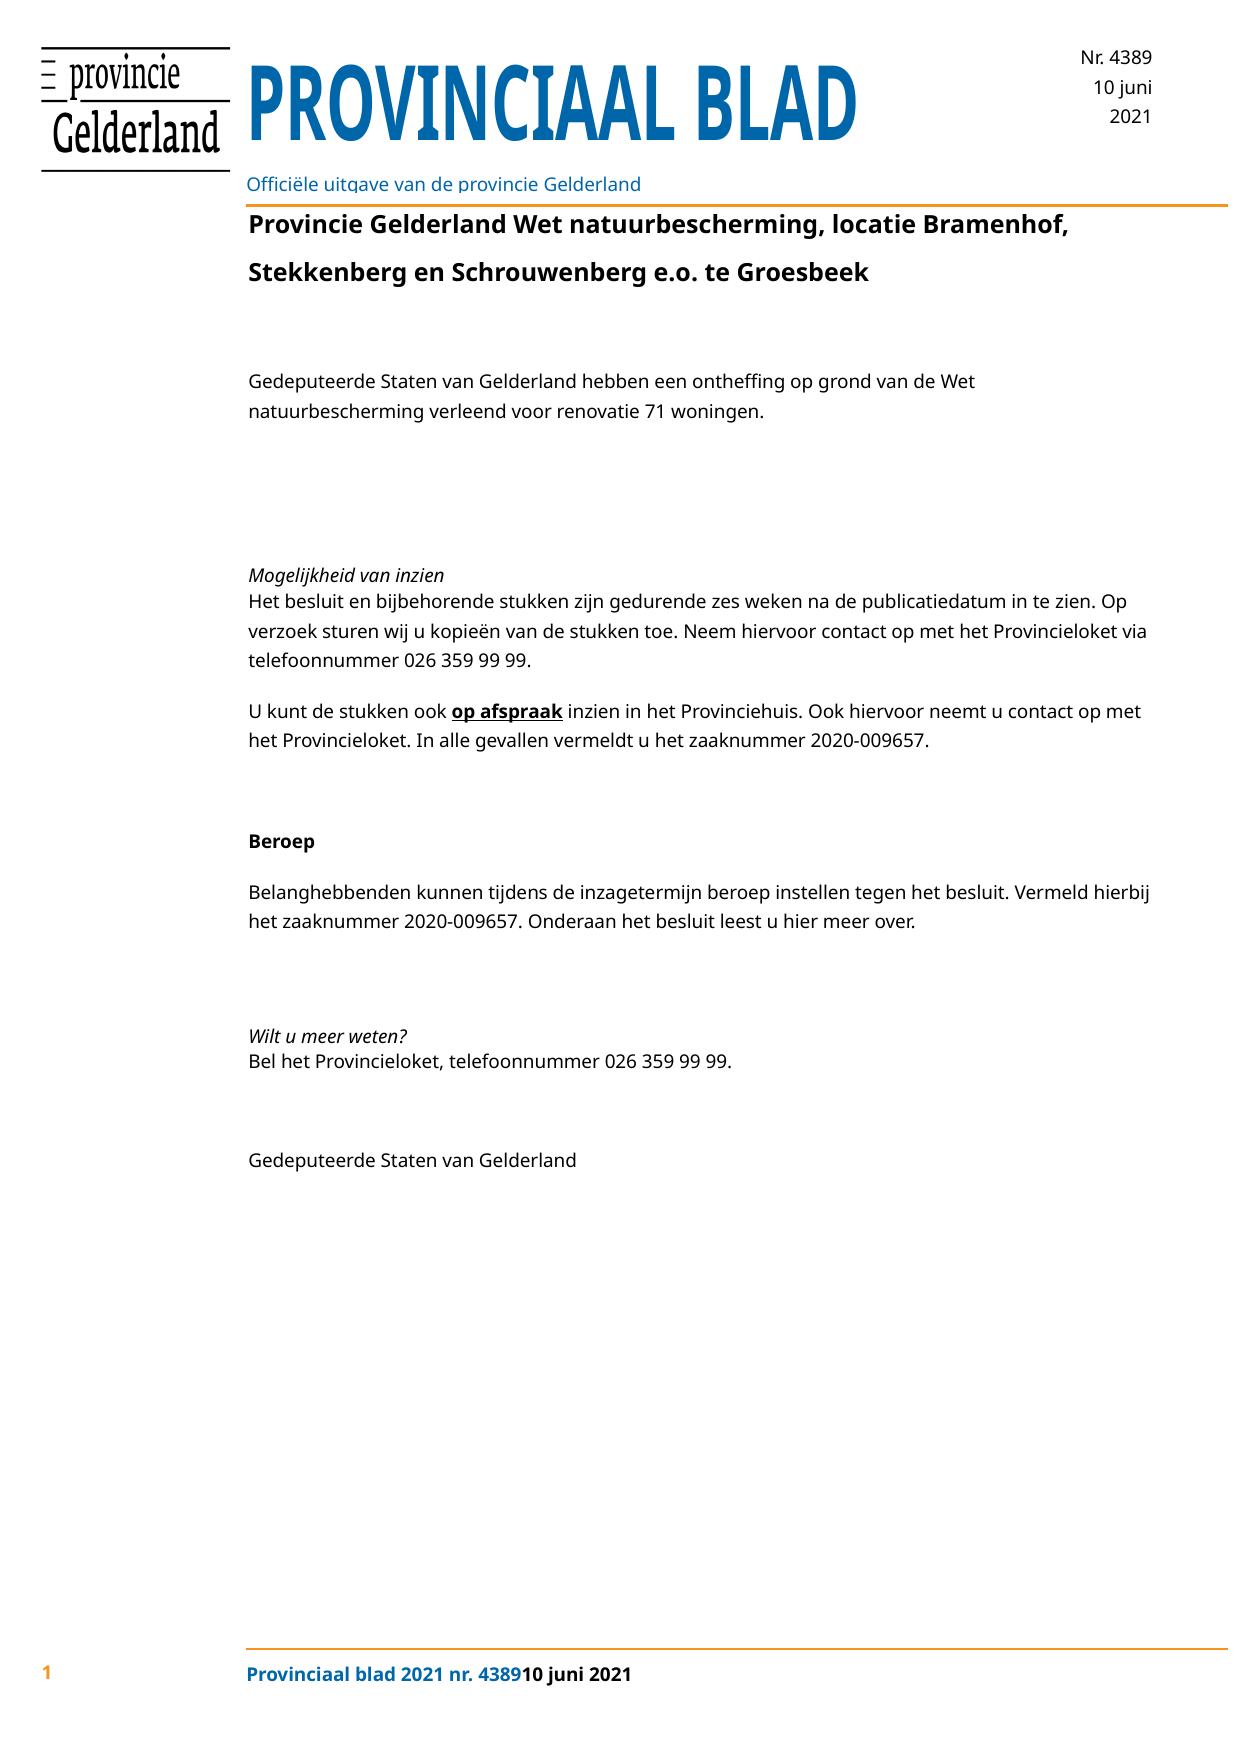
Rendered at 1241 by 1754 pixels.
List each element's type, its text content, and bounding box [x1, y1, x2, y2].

text Provincie Gelderland Wet natuurbescherming, locatie Bramenhof, Stekkenberg en Schrouwenberg e.o. te Groesbeek [248, 207, 1152, 288]
text Bel het Provincieloket, telefoonnummer 026 359 99 99. [248, 1048, 1152, 1074]
picture [41, 47, 231, 172]
text Gedeputeerde Staten van Gelderland [248, 1147, 1152, 1172]
text U kunt de stukken ook op afspraak inzien in het Provinciehuis. Ook hiervoor neemt u contact op met het Provincieloket. In alle gevallen vermeldt u het zaaknummer 2020-009657. [248, 698, 1152, 753]
text Het besluit en bijbehorende stukken zijn gedurende zes weken na de publicatiedatum in te zien. Op verzoek sturen wij u kopieën van de stukken toe. Neem hiervoor contact op met het Provincieloket via telefoonnummer 026 359 99 99. [248, 588, 1152, 673]
text Gedeputeerde Staten van Gelderland hebben een ontheffing op grond van de Wet natuurbescherming verleend voor renovatie 71 woningen. [248, 368, 1152, 424]
text Mogelijkheid van inzien [248, 563, 1152, 588]
text Beroep [248, 828, 1152, 854]
text Belanghebbenden kunnen tijdens de inzagetermijn beroep instellen tegen het besluit. Vermeld hierbij het zaaknummer 2020-009657. Onderaan het besluit leest u hier meer over. [248, 879, 1152, 934]
text Wilt u meer weten? [248, 1023, 1152, 1048]
